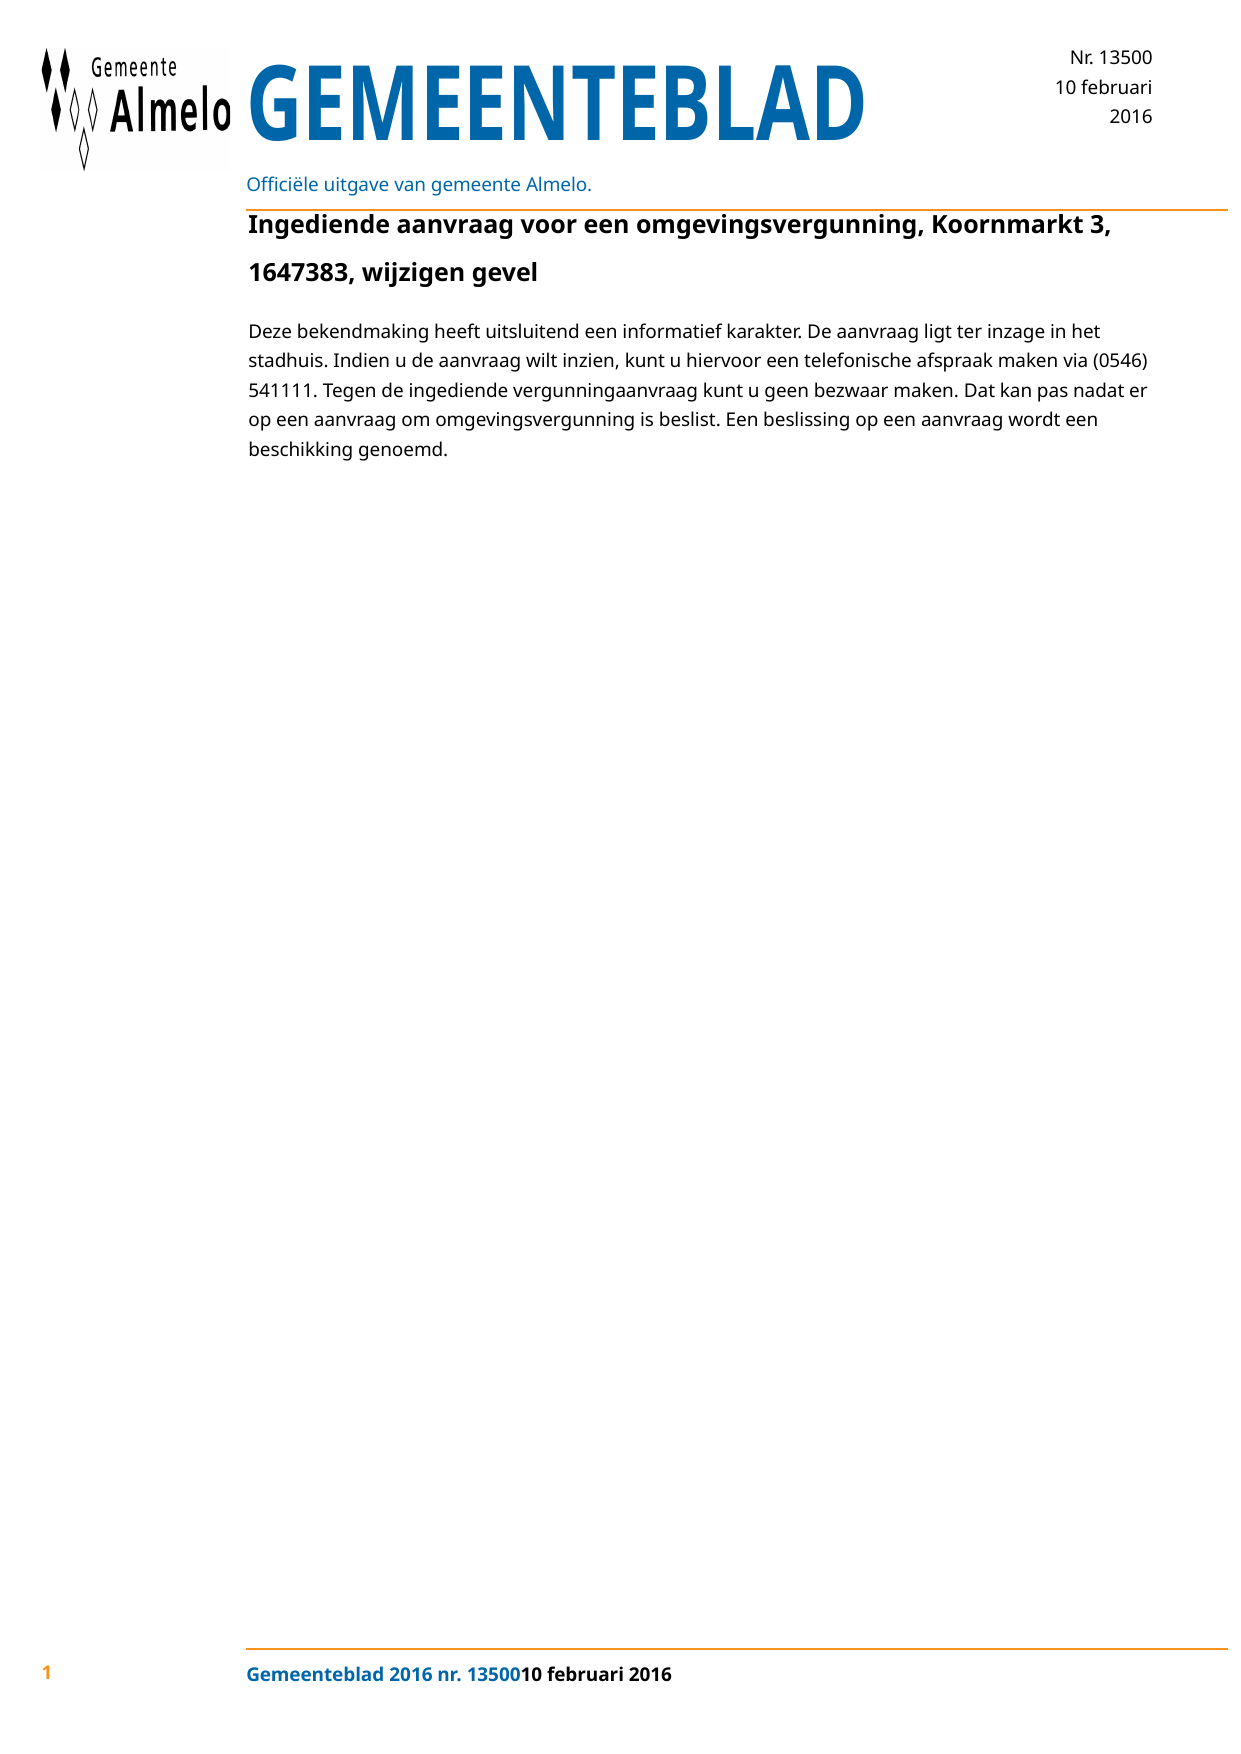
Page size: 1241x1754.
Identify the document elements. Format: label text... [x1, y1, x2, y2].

text Deze bekendmaking heeft uitsluitend een informatief karakter. De aanvraag ligt ter inzage in het stadhuis. Indien u de aanvraag wilt inzien, kunt u hiervoor een telefonische afspraak maken via (0546) 541111. Tegen de ingediende vergunningaanvraag kunt u geen bezwaar maken. Dat kan pas nadat er op een aanvraag om omgevingsvergunning is beslist. Een beslissing op een aanvraag wordt een beschikking genoemd. [248, 318, 1152, 462]
picture [41, 47, 231, 172]
text Ingediende aanvraag voor een omgevingsvergunning, Koornmarkt 3, 1647383, wijzigen gevel [248, 211, 1152, 288]
